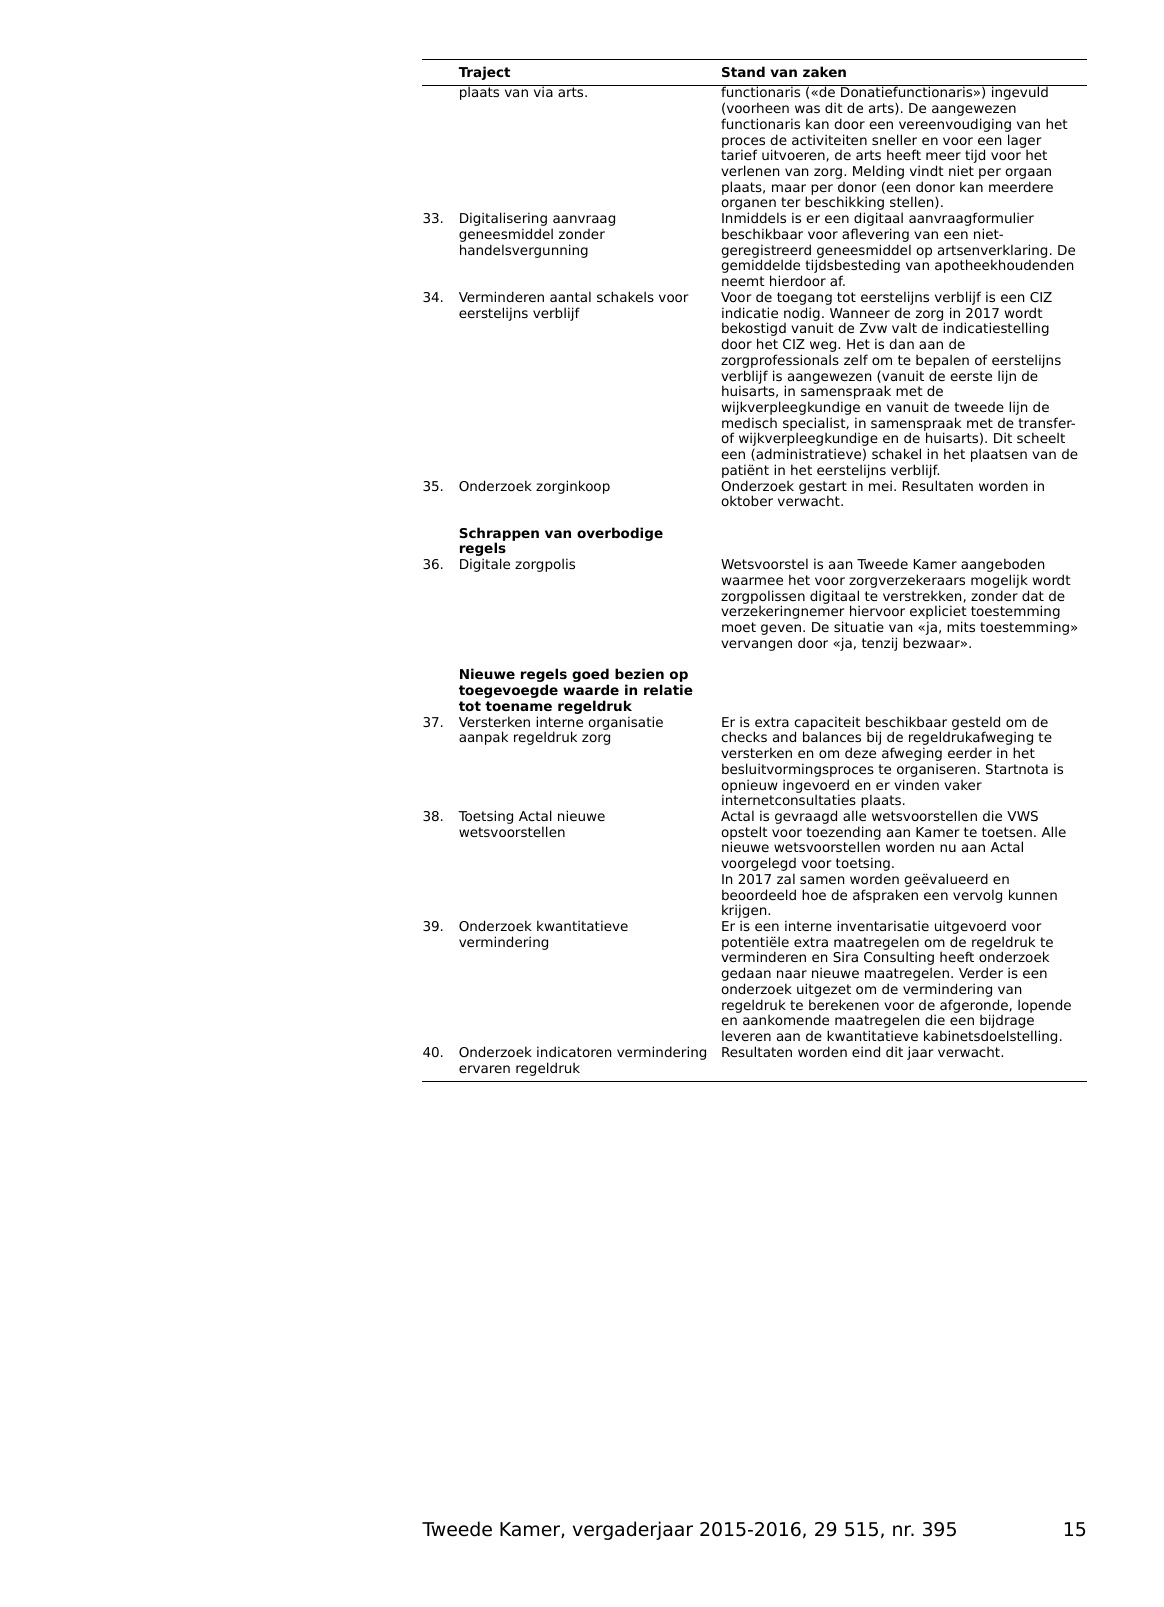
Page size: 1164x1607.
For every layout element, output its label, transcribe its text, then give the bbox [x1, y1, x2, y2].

table_cell Digitalisering aanvraag geneesmiddel zonder handelsvergunning [453, 211, 715, 290]
table_cell Digitale zorgpolis [453, 557, 715, 651]
table_cell 36. [422, 557, 452, 651]
table_header [422, 60, 452, 85]
table_header Stand van zaken [715, 60, 1087, 85]
table_cell Schrappen van overbodige regels [453, 526, 715, 557]
table_cell [422, 86, 452, 211]
table_cell functionaris («de Donatiefunctionaris») ingevuld (voorheen was dit de arts). De aangewezen functionaris kan door een vereenvoudiging van het proces de activiteiten sneller en voor een lager tarief uitvoeren, de arts heeft meer tijd voor het verlenen van zorg. Melding vindt niet per orgaan plaats, maar per donor (een donor kan meerdere organen ter beschikking stellen). [715, 86, 1087, 211]
table_cell 38. [422, 809, 452, 919]
table_cell [453, 510, 715, 526]
table_cell [422, 667, 452, 714]
table_cell Inmiddels is er een digitaal aanvraagformulier beschikbaar voor aflevering van een niet-geregistreerd geneesmiddel op artsenverklaring. De gemiddelde tijdsbesteding van apotheekhoudenden neemt hierdoor af. [715, 211, 1087, 290]
table_cell [422, 651, 452, 667]
table_cell 40. [422, 1045, 452, 1081]
table_cell Toetsing Actal nieuwe wetsvoorstellen [453, 809, 715, 919]
table_cell 33. [422, 211, 452, 290]
table_cell 39. [422, 919, 452, 1045]
table_header Traject [453, 60, 715, 85]
table_cell [453, 651, 715, 667]
table_cell Onderzoek indicatoren vermindering ervaren regeldruk [453, 1045, 715, 1081]
table_cell Wetsvoorstel is aan Tweede Kamer aangeboden waarmee het voor zorgverzekeraars mogelijk wordt zorgpolissen digitaal te verstrekken, zonder dat de verzekeringnemer hiervoor expliciet toestemming moet geven. De situatie van «ja, mits toestemming» vervangen door «ja, tenzij bezwaar». [715, 557, 1087, 651]
table_cell plaats van via arts. [453, 86, 715, 211]
table_cell Onderzoek gestart in mei. Resultaten worden in oktober verwacht. [715, 479, 1087, 510]
table_cell 37. [422, 714, 452, 809]
table_cell [715, 667, 1087, 714]
table_cell Onderzoek kwantitatieve vermindering [453, 919, 715, 1045]
table_cell [715, 651, 1087, 667]
table_cell [715, 510, 1087, 526]
table_cell Verminderen aantal schakels voor eerstelijns verblijf [453, 290, 715, 478]
table_cell Er is extra capaciteit beschikbaar gesteld om de checks and balances bij de regeldrukafweging te versterken en om deze afweging eerder in het besluitvormingsproces te organiseren. Startnota is opnieuw ingevoerd en er vinden vaker internetconsultaties plaats. [715, 714, 1087, 809]
table_cell Nieuwe regels goed bezien op toegevoegde waarde in relatie tot toename regeldruk [453, 667, 715, 714]
table_cell Onderzoek zorginkoop [453, 479, 715, 510]
table_cell Voor de toegang tot eerstelijns verblijf is een CIZ indicatie nodig. Wanneer de zorg in 2017 wordt bekostigd vanuit de Zvw valt de indicatiestelling door het CIZ weg. Het is dan aan de zorgprofessionals zelf om te bepalen of eerstelijns verblijf is aangewezen (vanuit de eerste lijn de huisarts, in samenspraak met de wijkverpleegkundige en vanuit de tweede lijn de medisch specialist, in samenspraak met de transfer- of wijkverpleegkundige en de huisarts). Dit scheelt een (administratieve) schakel in het plaatsen van de patiënt in het eerstelijns verblijf. [715, 290, 1087, 478]
table_cell Er is een interne inventarisatie uitgevoerd voor potentiële extra maatregelen om de regeldruk te verminderen en Sira Consulting heeft onderzoek gedaan naar nieuwe maatregelen. Verder is een onderzoek uitgezet om de vermindering van regeldruk te berekenen voor de afgeronde, lopende en aankomende maatregelen die een bijdrage leveren aan de kwantitatieve kabinetsdoelstelling. [715, 919, 1087, 1045]
table_cell Actal is gevraagd alle wetsvoorstellen die VWS opstelt voor toezending aan Kamer te toetsen. Alle nieuwe wetsvoorstellen worden nu aan Actal voorgelegd voor toetsing. In 2017 zal samen worden geëvalueerd en beoordeeld hoe de afspraken een vervolg kunnen krijgen. [715, 809, 1087, 919]
table_cell [422, 526, 452, 557]
table_cell [715, 526, 1087, 557]
table_cell Resultaten worden eind dit jaar verwacht. [715, 1045, 1087, 1081]
table_cell Versterken interne organisatie aanpak regeldruk zorg [453, 714, 715, 809]
table_cell 35. [422, 479, 452, 510]
table_cell [422, 510, 452, 526]
table_cell 34. [422, 290, 452, 478]
